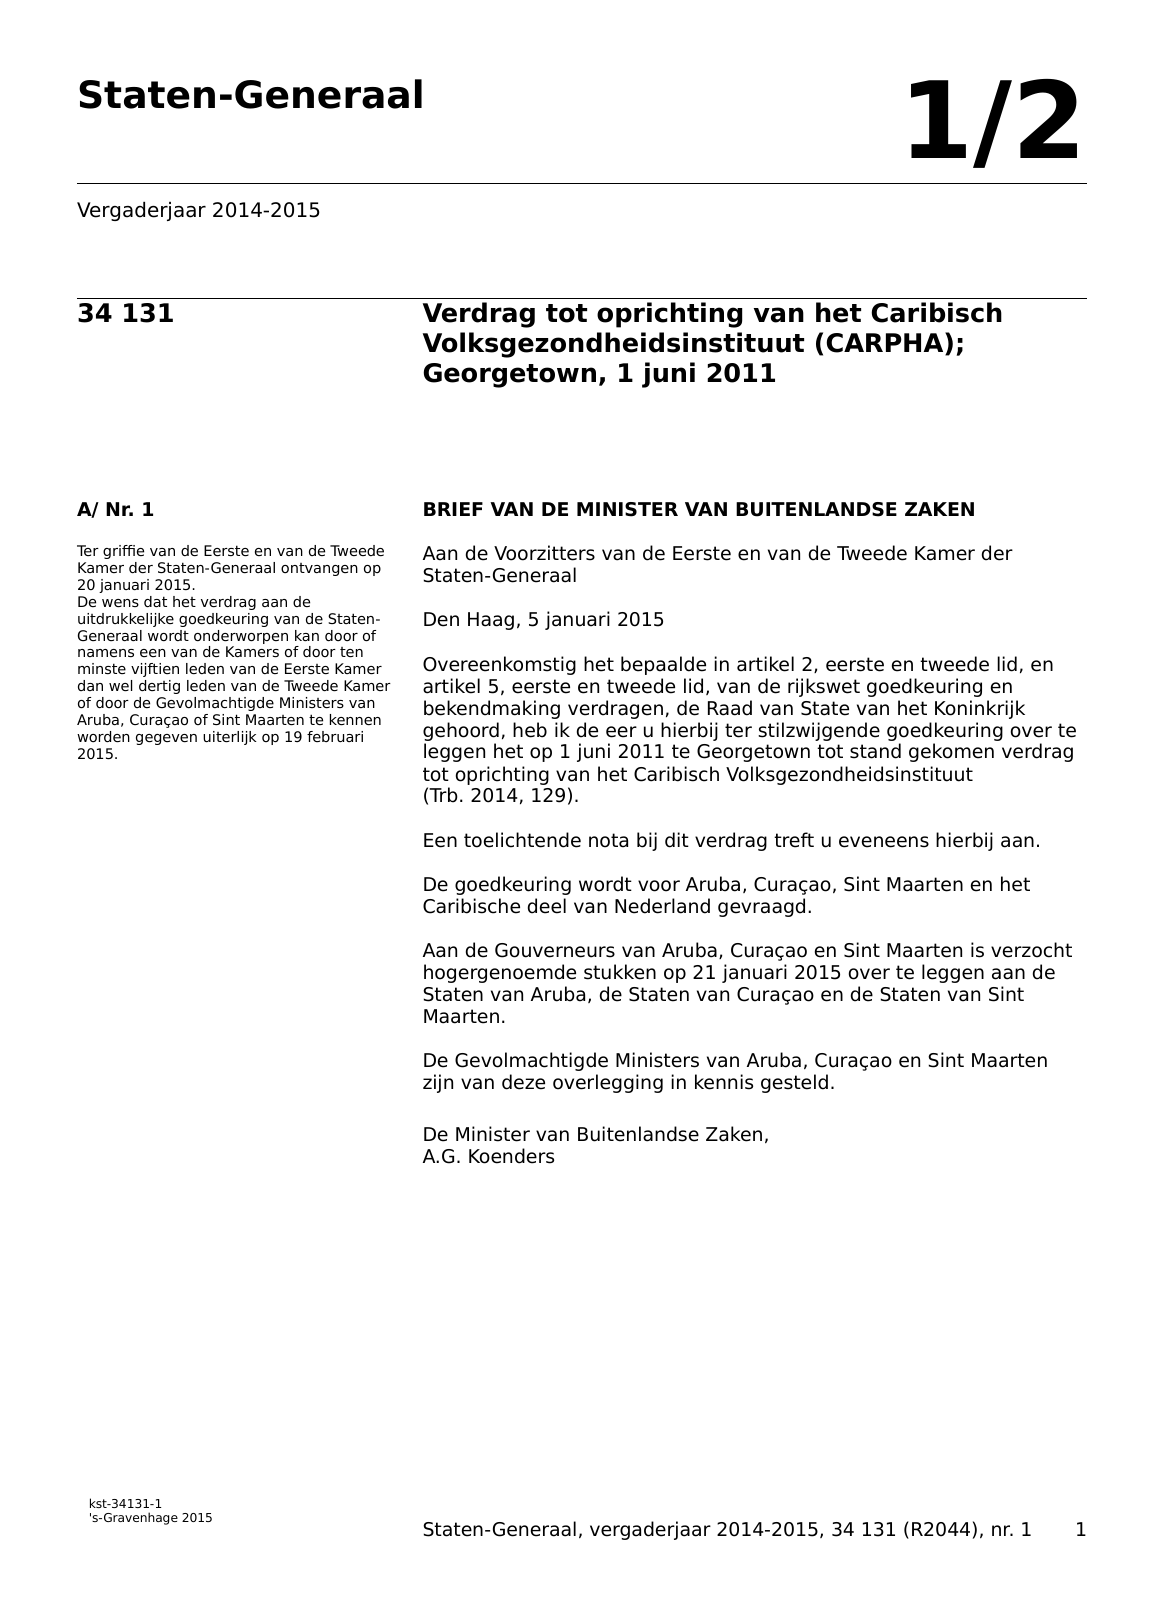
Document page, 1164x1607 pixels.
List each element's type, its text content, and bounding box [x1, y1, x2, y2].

text Aan de Voorzitters van de Eerste en van de Tweede Kamer der Staten-Generaal [422, 543, 1087, 587]
text 's-Gravenhage 2015 [88, 1511, 323, 1525]
table_header Staten-Generaal [77, 59, 886, 183]
text De Gevolmachtigde Ministers van Aruba, Curaçao en Sint Maarten zijn van deze overlegging in kennis gesteld. [422, 1050, 1087, 1094]
text De goedkeuring wordt voor Aruba, Curaçao, Sint Maarten en het Caribische deel van Nederland gevraagd. [422, 874, 1087, 918]
text Een toelichtende nota bij dit verdrag treft u eveneens hierbij aan. [422, 829, 1087, 852]
text Overeenkomstig het bepaalde in artikel 2, eerste en tweede lid, en artikel 5, eerste en tweede lid, van de rijkswet goedkeuring en bekendmaking verdragen, de Raad van State van het Koninkrijk gehoord, heb ik de eer u hierbij ter stilzwijgende goedkeuring over te leggen het op 1 juni 2011 te Georgetown tot stand gekomen verdrag tot oprichting van het Caribisch Volksgezondheidsinstituut (Trb. 2014, 129). [422, 653, 1087, 807]
table_cell Vergaderjaar 2014-2015 [77, 184, 1087, 298]
text De Minister van Buitenlandse Zaken, A.G. Koenders [422, 1124, 1087, 1168]
text Den Haag, 5 januari 2015 [422, 609, 1087, 631]
subtitle 34 131 Verdrag tot oprichting van het Caribisch Volksgezondheidsinstituut (CARPHA); Georgetown, 1 juni 2011 [77, 299, 1087, 388]
text Aan de Gouverneurs van Aruba, Curaçao en Sint Maarten is verzocht hogergenoemde stukken op 21 januari 2015 over te leggen aan de Staten van Aruba, de Staten van Curaçao en de Staten van Sint Maarten. [422, 940, 1087, 1028]
subtitle A/ Nr. 1 BRIEF VAN DE MINISTER VAN BUITENLANDSE ZAKEN [77, 499, 1087, 521]
text De wens dat het verdrag aan de uitdrukkelijke goedkeuring van de Staten-Generaal wordt onderworpen kan door of namens een van de Kamers of door ten minste vijftien leden van de Eerste Kamer dan wel dertig leden van de Tweede Kamer of door de Gevolmachtigde Ministers van Aruba, Curaçao of Sint Maarten te kennen worden gegeven uiterlijk op 19 februari 2015. [77, 594, 399, 763]
text kst-34131-1 [88, 1497, 323, 1511]
text Ter griffie van de Eerste en van de Tweede Kamer der Staten-Generaal ontvangen op 20 januari 2015. [77, 543, 399, 594]
table_header 1/2 [886, 59, 1087, 183]
